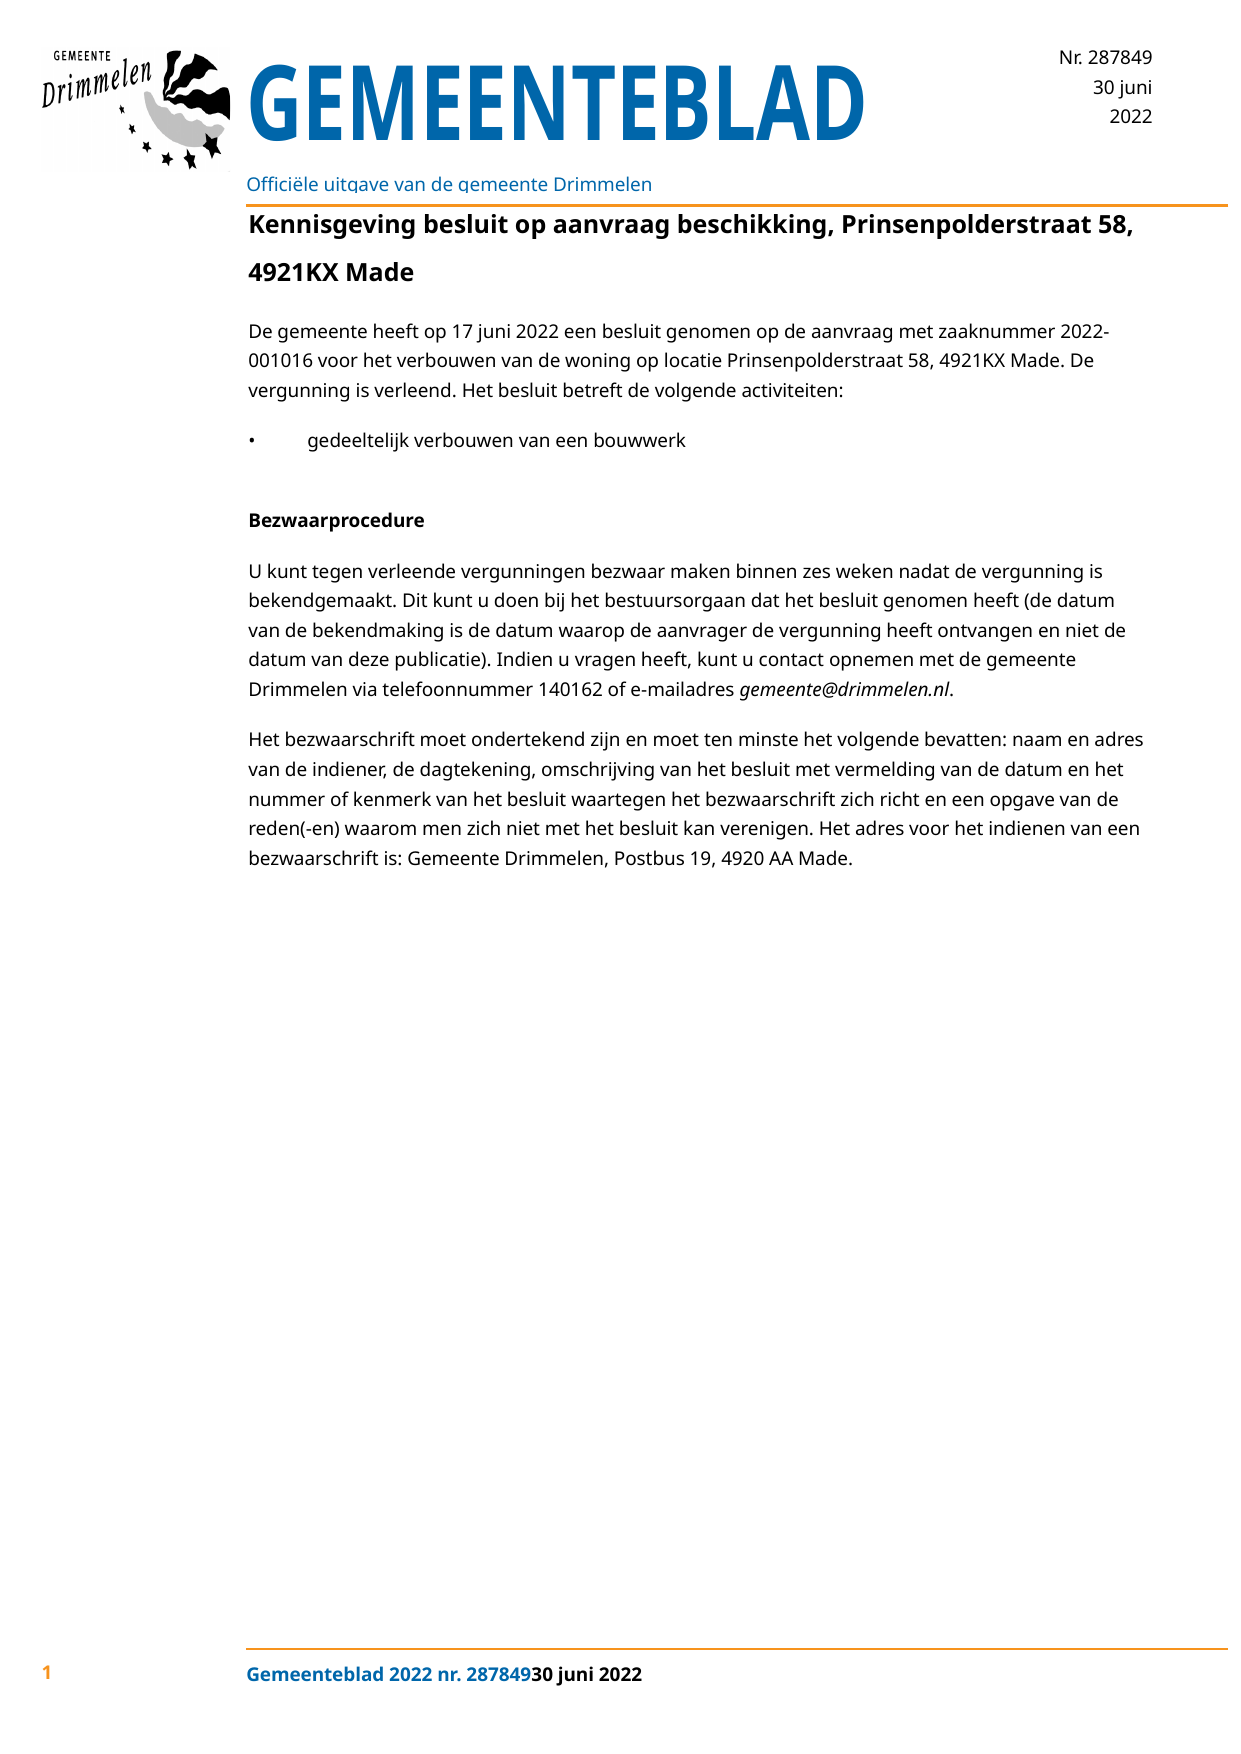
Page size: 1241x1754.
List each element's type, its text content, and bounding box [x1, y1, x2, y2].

picture [41, 47, 231, 172]
text U kunt tegen verleende vergunningen bezwaar maken binnen zes weken nadat de vergunning is bekendgemaakt. Dit kunt u doen bij het bestuursorgaan dat het besluit genomen heeft (de datum van de bekendmaking is de datum waarop de aanvrager de vergunning heeft ontvangen en niet de datum van deze publicatie). Indien u vragen heeft, kunt u contact opnemen met de gemeente Drimmelen via telefoonnummer 140162 of e-mailadres gemeente@drimmelen.nl. [248, 558, 1152, 702]
text Bezwaarprocedure [248, 507, 1152, 533]
list gedeeltelijk verbouwen van een bouwwerk [248, 427, 1152, 453]
text Het bezwaarschrift moet ondertekend zijn en moet ten minste het volgende bevatten: naam en adres van de indiener, de dagtekening, omschrijving van het besluit met vermelding van de datum en het nummer of kenmerk van het besluit waartegen het bezwaarschrift zich richt en een opgave van de reden(-en) waarom men zich niet met het besluit kan verenigen. Het adres voor het indienen van een bezwaarschrift is: Gemeente Drimmelen, Postbus 19, 4920 AA Made. [248, 727, 1152, 871]
text De gemeente heeft op 17 juni 2022 een besluit genomen op de aanvraag met zaaknummer 2022-001016 voor het verbouwen van de woning op locatie Prinsenpolderstraat 58, 4921KX Made. De vergunning is verleend. Het besluit betreft de volgende activiteiten: [248, 318, 1152, 403]
text Kennisgeving besluit op aanvraag beschikking, Prinsenpolderstraat 58, 4921KX Made [248, 207, 1152, 288]
